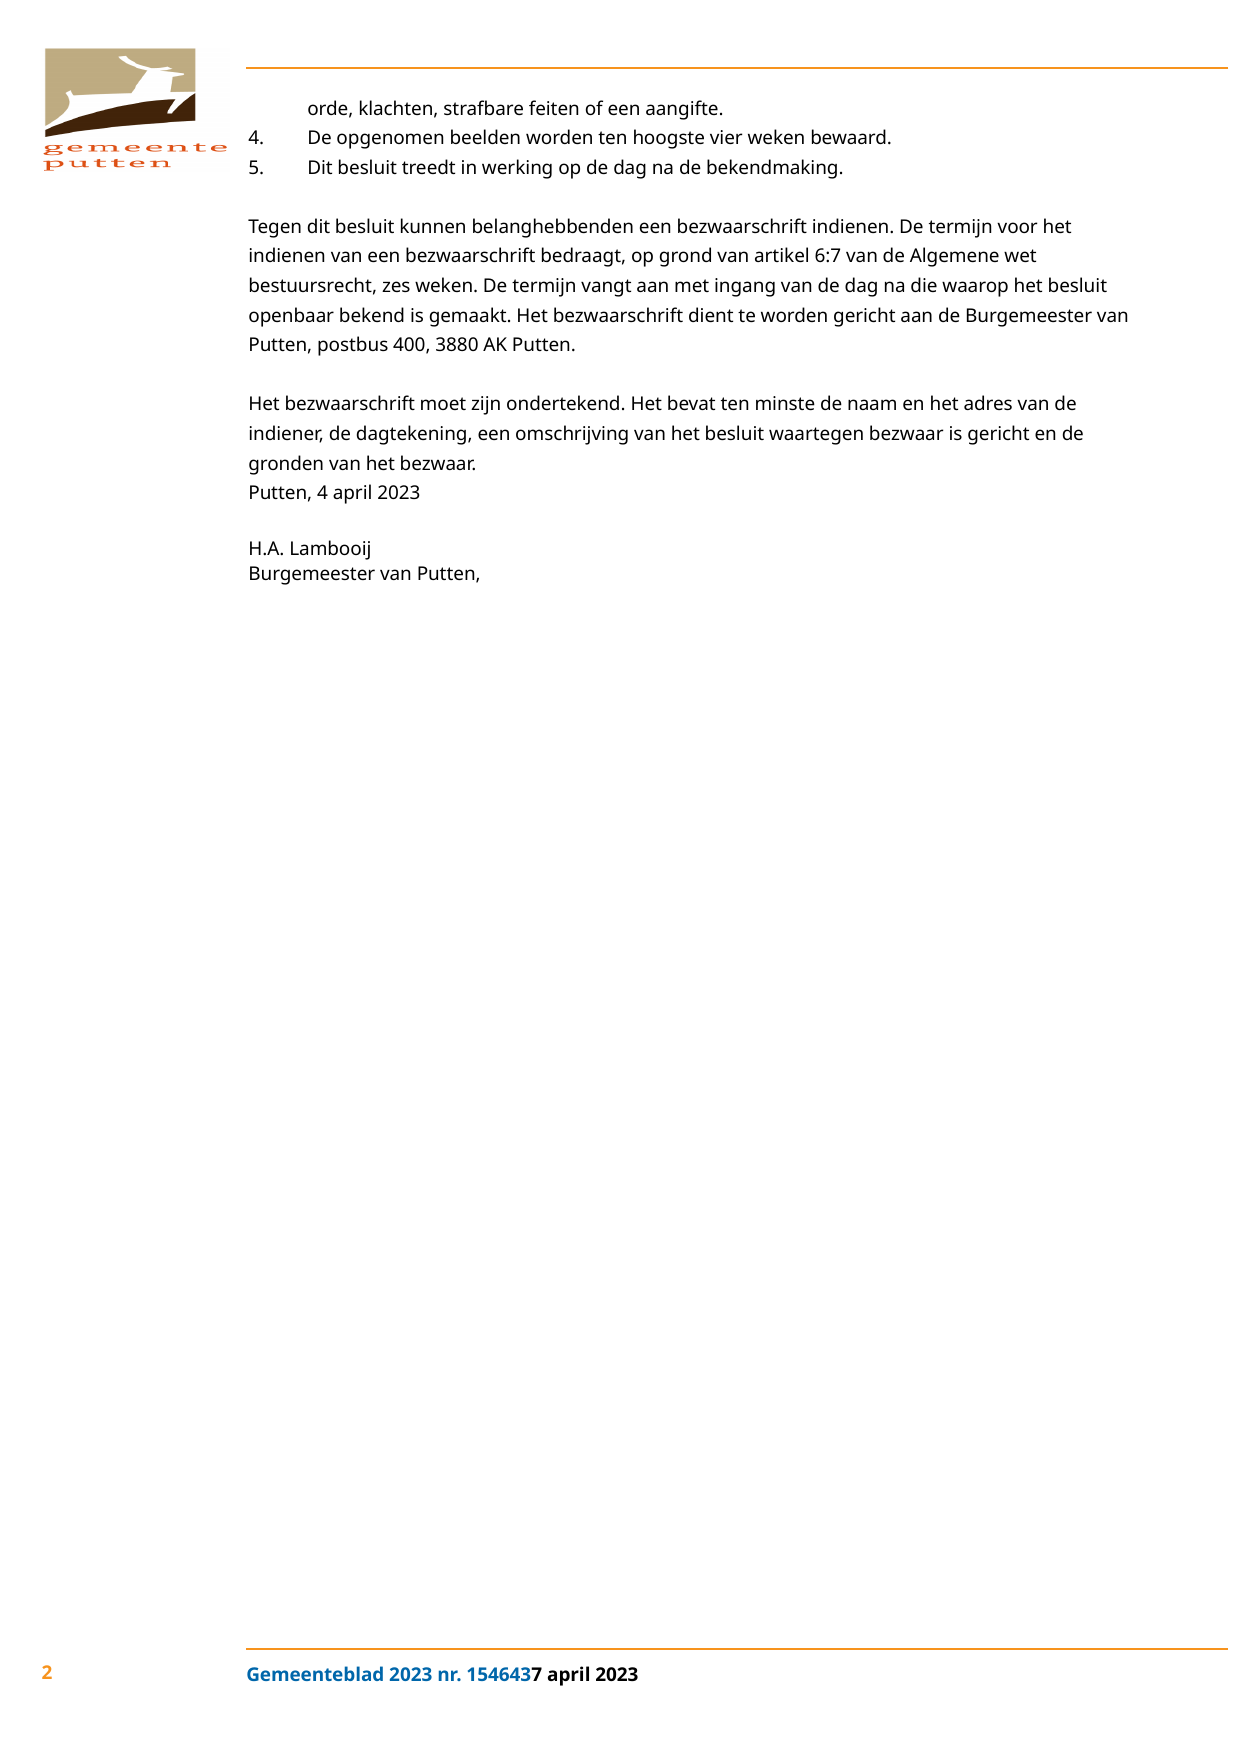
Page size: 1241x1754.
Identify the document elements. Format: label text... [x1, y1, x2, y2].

picture [41, 47, 231, 172]
list orde, klachten, strafbare feiten of een aangifte. [248, 95, 1152, 121]
text H.A. Lambooij [248, 535, 1152, 560]
text Putten, 4 april 2023 [248, 479, 1152, 505]
text Het bezwaarschrift moet zijn ondertekend. Het bevat ten minste de naam en het adres van de indiener, de dagtekening, een omschrijving van het besluit waartegen bezwaar is gericht en de gronden van het bezwaar. [248, 391, 1152, 476]
list Dit besluit treedt in werking op de dag na de bekendmaking. [248, 154, 1152, 180]
text Tegen dit besluit kunnen belanghebbenden een bezwaarschrift indienen. De termijn voor het indienen van een bezwaarschrift bedraagt, op grond van artikel 6:7 van de Algemene wet bestuursrecht, zes weken. De termijn vangt aan met ingang van de dag na die waarop het besluit openbaar bekend is gemaakt. Het bezwaarschrift dient te worden gericht aan de Burgemeester van Putten, postbus 400, 3880 AK Putten. [248, 213, 1152, 357]
text Burgemeester van Putten, [248, 560, 1152, 586]
list De opgenomen beelden worden ten hoogste vier weken bewaard. [248, 124, 1152, 150]
